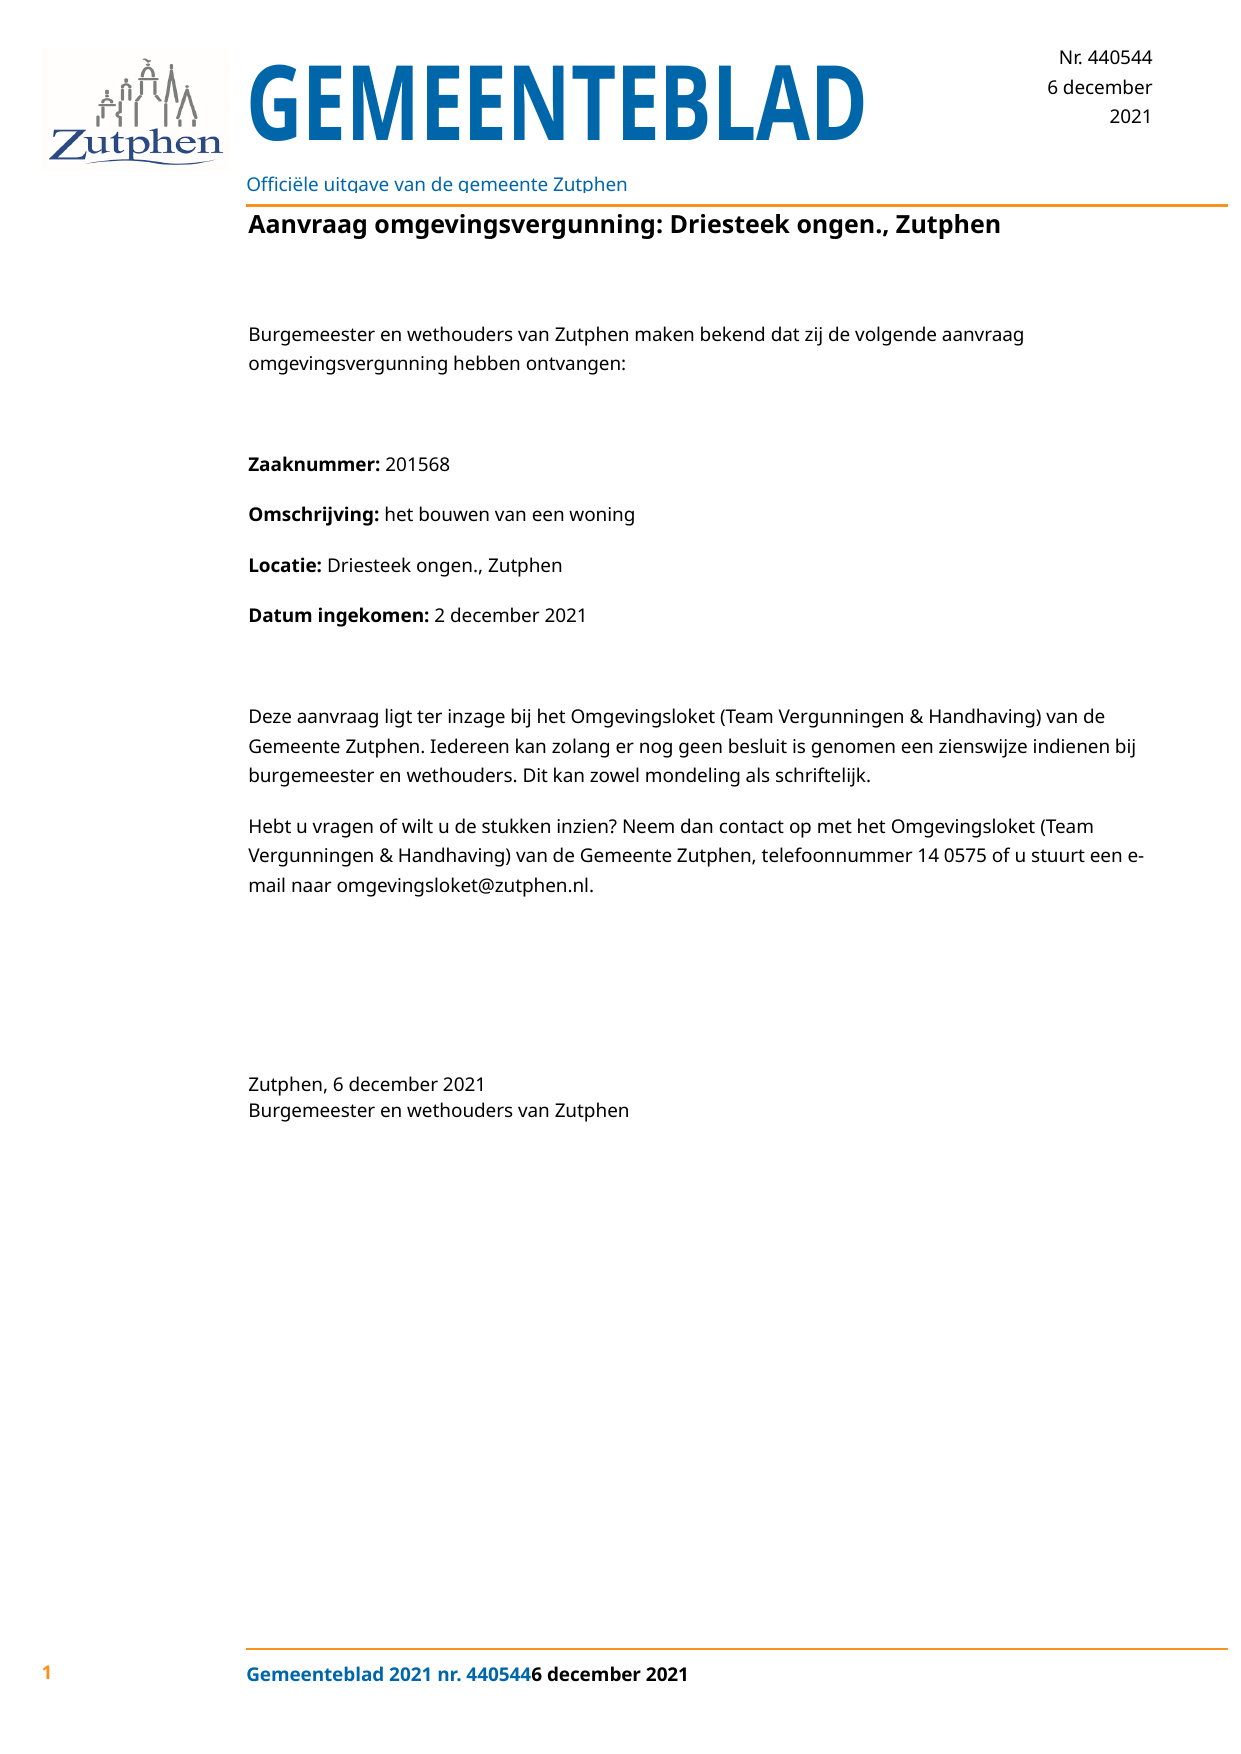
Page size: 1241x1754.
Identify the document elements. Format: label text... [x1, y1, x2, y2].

text Burgemeester en wethouders van Zutphen maken bekend dat zij de volgende aanvraag omgevingsvergunning hebben ontvangen: [248, 321, 1152, 376]
text Zutphen, 6 december 2021 [248, 1071, 1152, 1097]
text Zaaknummer: 201568 [248, 451, 1152, 477]
text Hebt u vragen of wilt u de stukken inzien? Neem dan contact op met het Omgevingsloket (Team Vergunningen & Handhaving) van de Gemeente Zutphen, telefoonnummer 14 0575 of u stuurt een e-mail naar omgevingsloket@zutphen.nl. [248, 813, 1152, 898]
text Deze aanvraag ligt ter inzage bij het Omgevingsloket (Team Vergunningen & Handhaving) van de Gemeente Zutphen. Iedereen kan zolang er nog geen besluit is genomen een zienswijze indienen bij burgemeester en wethouders. Dit kan zowel mondeling als schriftelijk. [248, 703, 1152, 788]
picture [41, 47, 231, 172]
text Burgemeester en wethouders van Zutphen [248, 1097, 1152, 1122]
text Omschrijving: het bouwen van een woning [248, 502, 1152, 527]
text Locatie: Driesteek ongen., Zutphen [248, 552, 1152, 578]
text Aanvraag omgevingsvergunning: Driesteek ongen., Zutphen [248, 207, 1152, 241]
text Datum ingekomen: 2 december 2021 [248, 602, 1152, 628]
